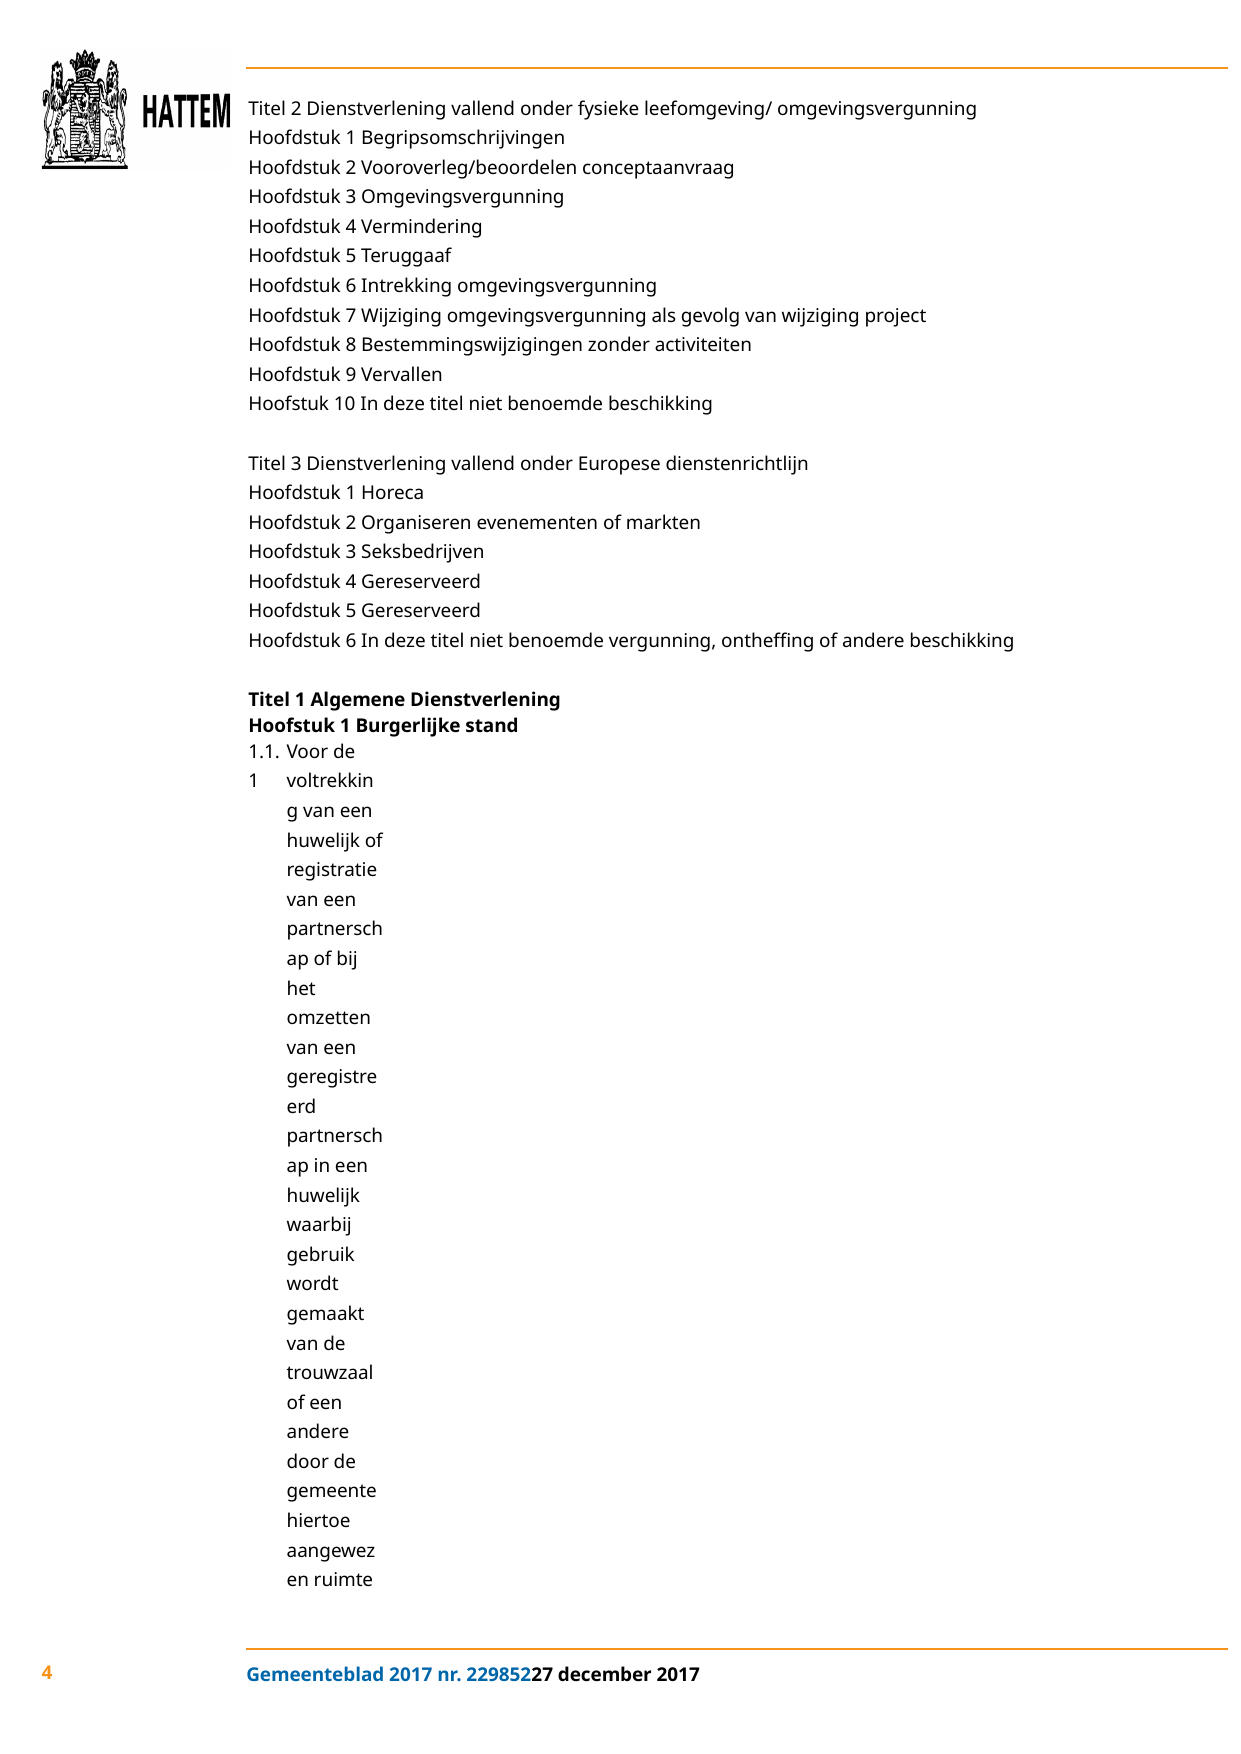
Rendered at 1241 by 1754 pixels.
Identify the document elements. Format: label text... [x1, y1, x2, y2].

text Hoofdstuk 5 Gereserveerd [248, 598, 1152, 623]
table_header Titel 1 Algemene Dienstverlening [248, 687, 1152, 712]
text Hoofdstuk 6 In deze titel niet benoemde vergunning, ontheffing of andere beschikking [248, 627, 1152, 653]
text Hoofdstuk 8 Bestemmingswijzigingen zonder activiteiten [248, 331, 1152, 357]
picture [41, 47, 231, 172]
table_cell 1.1.1 [248, 738, 286, 1592]
text Hoofdstuk 6 Intrekking omgevingsvergunning [248, 272, 1152, 298]
text Hoofdstuk 2 Organiseren evenementen of markten [248, 509, 1152, 535]
text Hoofdstuk 9 Vervallen [248, 361, 1152, 387]
text Hoofdstuk 5 Teruggaaf [248, 243, 1152, 268]
text Titel 3 Dienstverlening vallend onder Europese dienstenrichtlijn [248, 450, 1152, 476]
text Hoofdstuk 1 Horeca [248, 479, 1152, 505]
table_cell [691, 738, 1152, 1592]
table_cell Voor de voltrekking van een huwelijk of registratie van een partnerschap of bij het omzetten van een geregistreerd partnerschap in een huwelijk waarbij gebruik wordt gemaakt van de trouwzaal of een andere door de gemeente hiertoe aangewezen ruimte [286, 738, 383, 1592]
text Hoofdstuk 3 Seksbedrijven [248, 538, 1152, 564]
text Hoofdstuk 1 Begripsomschrijvingen [248, 124, 1152, 150]
text Hoofstuk 10 In deze titel niet benoemde beschikking [248, 391, 1152, 416]
table_cell [383, 738, 691, 1592]
text Hoofdstuk 2 Vooroverleg/beoordelen conceptaanvraag [248, 154, 1152, 180]
text Hoofdstuk 7 Wijziging omgevingsvergunning als gevolg van wijziging project [248, 302, 1152, 328]
text Hoofdstuk 4 Gereserveerd [248, 568, 1152, 594]
text Hoofdstuk 4 Vermindering [248, 213, 1152, 239]
text Hoofdstuk 3 Omgevingsvergunning [248, 183, 1152, 209]
table_cell Hoofstuk 1 Burgerlijke stand [248, 712, 1152, 738]
text Titel 2 Dienstverlening vallend onder fysieke leefomgeving/ omgevingsvergunning [248, 95, 1152, 121]
